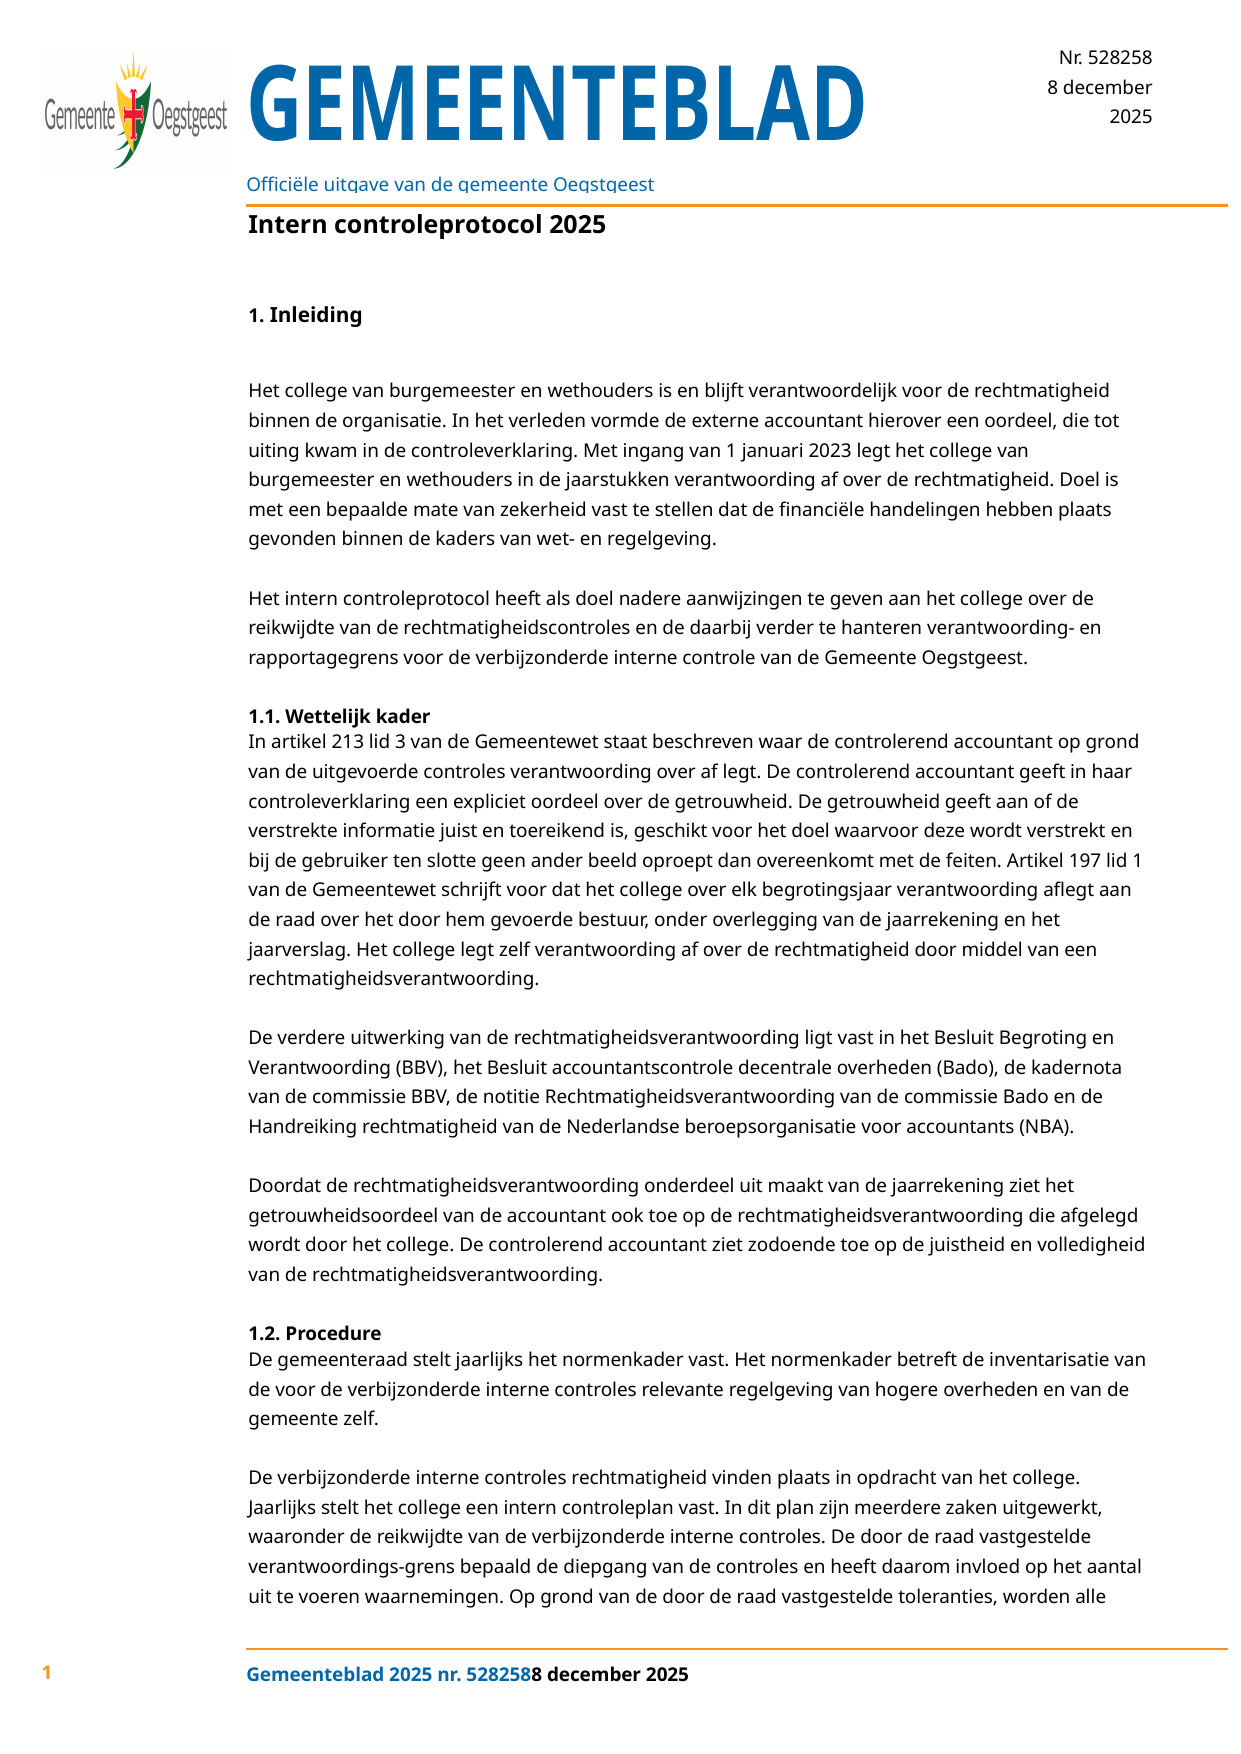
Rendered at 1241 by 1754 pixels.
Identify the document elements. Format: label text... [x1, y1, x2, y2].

text Het college van burgemeester en wethouders is en blijft verantwoordelijk voor de rechtmatigheid binnen de organisatie. In het verleden vormde de externe accountant hierover een oordeel, die tot uiting kwam in de controleverklaring. Met ingang van 1 januari 2023 legt het college van burgemeester en wethouders in de jaarstukken verantwoording af over de rechtmatigheid. Doel is met een bepaalde mate van zekerheid vast te stellen dat de financiële handelingen hebben plaats gevonden binnen de kaders van wet- en regelgeving. [248, 378, 1152, 551]
text 1.1. Wettelijk kader [248, 703, 1152, 729]
text 1.2. Procedure [248, 1320, 1152, 1346]
text De gemeenteraad stelt jaarlijks het normenkader vast. Het normenkader betreft de inventarisatie van de voor de verbijzonderde interne controles relevante regelgeving van hogere overheden en van de gemeente zelf. [248, 1346, 1152, 1431]
text Doordat de rechtmatigheidsverantwoording onderdeel uit maakt van de jaarrekening ziet het getrouwheidsoordeel van de accountant ook toe op de rechtmatigheidsverantwoording die afgelegd wordt door het college. De controlerend accountant ziet zodoende toe op de juistheid en volledigheid van de rechtmatigheidsverantwoording. [248, 1172, 1152, 1287]
text Intern controleprotocol 2025 [248, 207, 1152, 241]
picture [41, 47, 231, 172]
text Het intern controleprotocol heeft als doel nadere aanwijzingen te geven aan het college over de reikwijdte van de rechtmatigheidscontroles en de daarbij verder te hanteren verantwoording- en rapportagegrens voor de verbijzonderde interne controle van de Gemeente Oegstgeest. [248, 585, 1152, 669]
text In artikel 213 lid 3 van de Gemeentewet staat beschreven waar de controlerend accountant op grond van de uitgevoerde controles verantwoording over af legt. De controlerend accountant geeft in haar controleverklaring een expliciet oordeel over de getrouwheid. De getrouwheid geeft aan of de verstrekte informatie juist en toereikend is, geschikt voor het doel waarvoor deze wordt verstrekt en bij de gebruiker ten slotte geen ander beeld oproept dan overeenkomt met de feiten. Artikel 197 lid 1 van de Gemeentewet schrijft voor dat het college over elk begrotingsjaar verantwoording aflegt aan de raad over het door hem gevoerde bestuur, onder overlegging van de jaarrekening en het jaarverslag. Het college legt zelf verantwoording af over de rechtmatigheid door middel van een rechtmatigheidsverantwoording. [248, 729, 1152, 991]
text 1. Inleiding [248, 300, 1152, 328]
text De verdere uitwerking van de rechtmatigheidsverantwoording ligt vast in het Besluit Begroting en Verantwoording (BBV), het Besluit accountantscontrole decentrale overheden (Bado), de kadernota van de commissie BBV, de notitie Rechtmatigheidsverantwoording van de commissie Bado en de Handreiking rechtmatigheid van de Nederlandse beroepsorganisatie voor accountants (NBA). [248, 1024, 1152, 1139]
text De verbijzonderde interne controles rechtmatigheid vinden plaats in opdracht van het college. Jaarlijks stelt het college een intern controleplan vast. In dit plan zijn meerdere zaken uitgewerkt, waaronder de reikwijdte van de verbijzonderde interne controles. De door de raad vastgestelde verantwoordings-grens bepaald de diepgang van de controles en heeft daarom invloed op het aantal uit te voeren waarnemingen. Op grond van de door de raad vastgestelde toleranties, worden alle [248, 1464, 1152, 1608]
